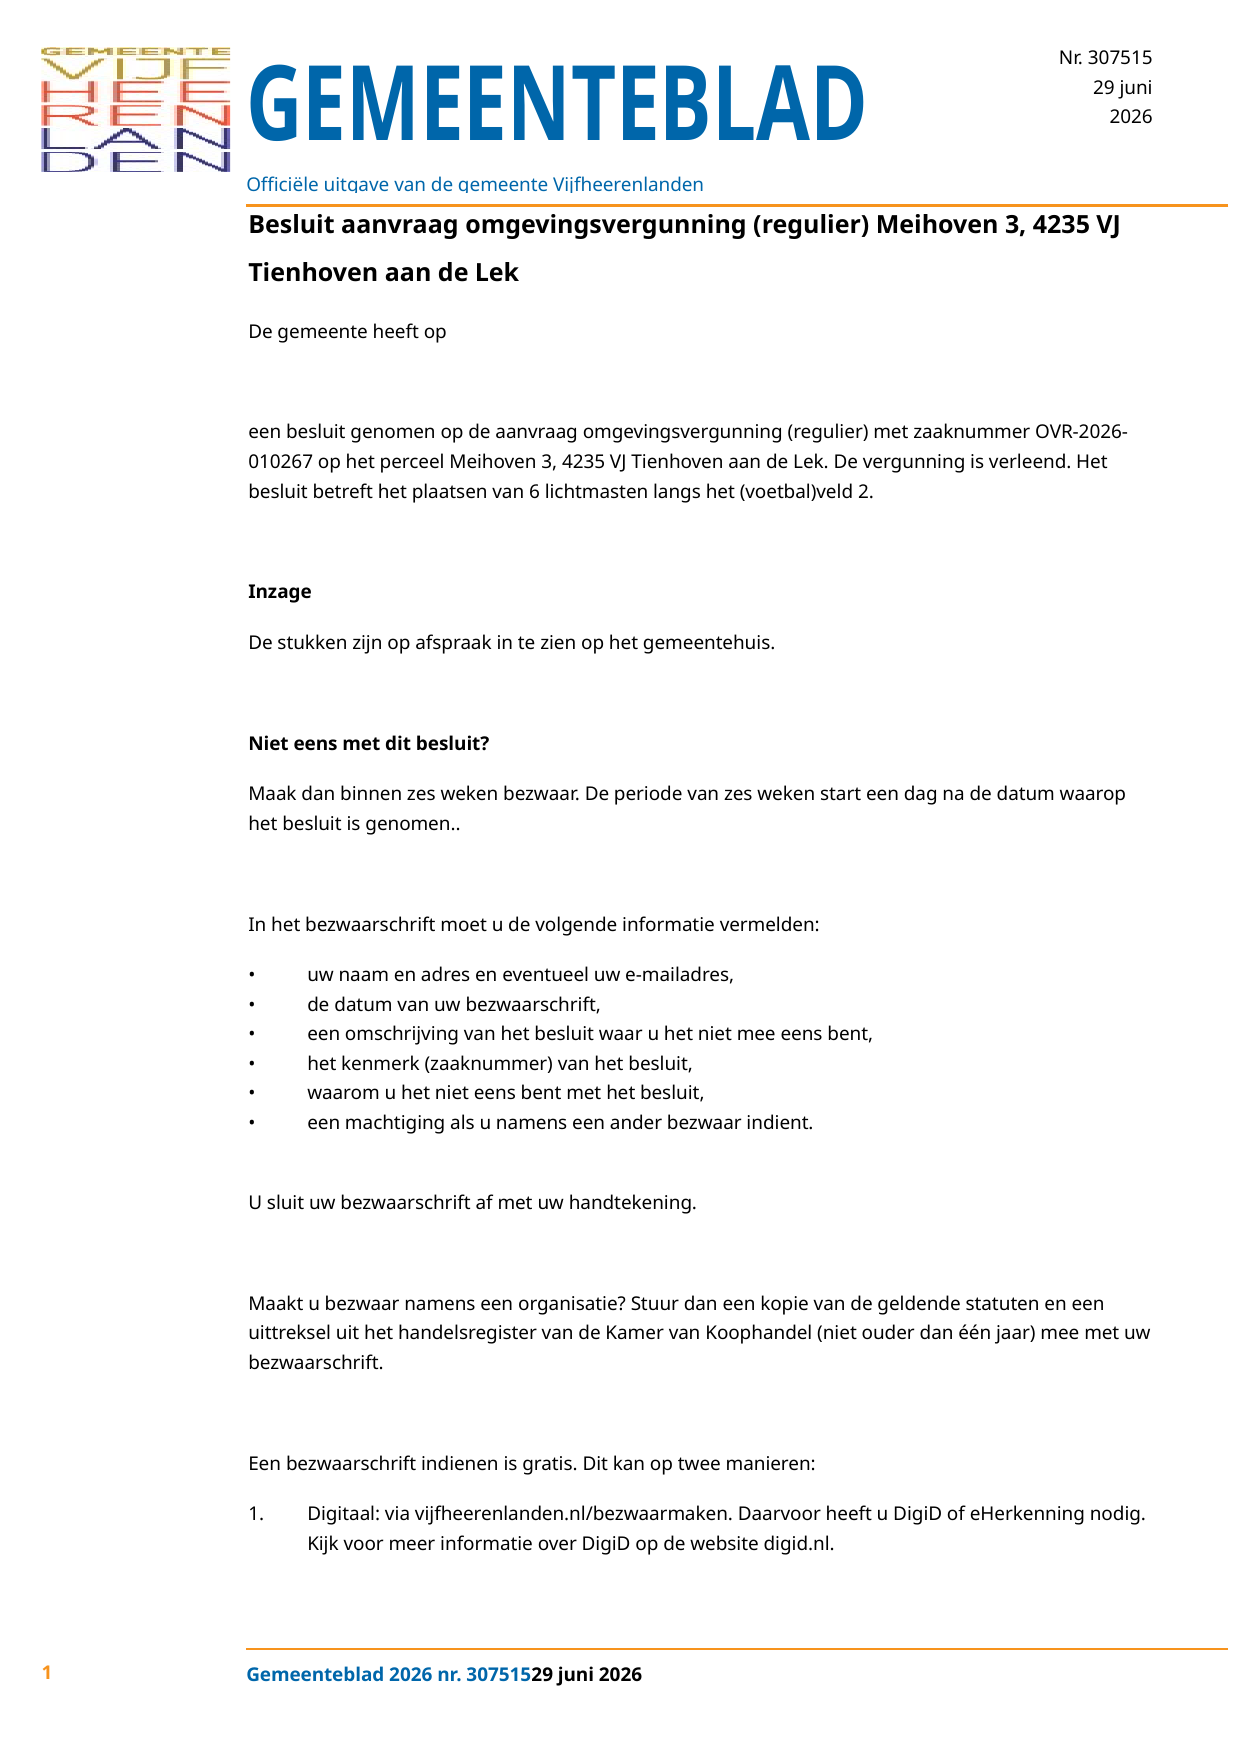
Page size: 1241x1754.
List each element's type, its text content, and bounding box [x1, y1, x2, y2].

list het kenmerk (zaaknummer) van het besluit, [248, 1050, 1152, 1076]
text In het bezwaarschrift moet u de volgende informatie vermelden: [248, 911, 1152, 937]
text Maakt u bezwaar namens een organisatie? Stuur dan een kopie van de geldende statuten en een uittreksel uit het handelsregister van de Kamer van Koophandel (niet ouder dan één jaar) mee met uw bezwaarschrift. [248, 1290, 1152, 1375]
list uw naam en adres en eventueel uw e-mailadres, [248, 961, 1152, 987]
text De gemeente heeft op [248, 318, 1152, 344]
text De stukken zijn op afspraak in te zien op het gemeentehuis. [248, 629, 1152, 655]
text Maak dan binnen zes weken bezwaar. De periode van zes weken start een dag na de datum waarop het besluit is genomen.. [248, 780, 1152, 836]
list Digitaal: via vijfheerenlanden.nl/bezwaarmaken. Daarvoor heeft u DigiD of eHerkenning nodig. Kijk voor meer informatie over DigiD op de website digid.nl. [248, 1500, 1152, 1556]
text een besluit genomen op de aanvraag omgevingsvergunning (regulier) met zaaknummer OVR-2026-010267 op het perceel Meihoven 3, 4235 VJ Tienhoven aan de Lek. De vergunning is verleend. Het besluit betreft het plaatsen van 6 lichtmasten langs het (voetbal)veld 2. [248, 419, 1152, 504]
list de datum van uw bezwaarschrift, [248, 991, 1152, 1017]
list een omschrijving van het besluit waar u het niet mee eens bent, [248, 1020, 1152, 1046]
list een machtiging als u namens een ander bezwaar indient. [248, 1109, 1152, 1135]
text Niet eens met dit besluit? [248, 730, 1152, 756]
text U sluit uw bezwaarschrift af met uw handtekening. [248, 1189, 1152, 1215]
text Besluit aanvraag omgevingsvergunning (regulier) Meihoven 3, 4235 VJ Tienhoven aan de Lek [248, 207, 1152, 288]
text Een bezwaarschrift indienen is gratis. Dit kan op twee manieren: [248, 1450, 1152, 1476]
picture [41, 47, 231, 172]
text Inzage [248, 579, 1152, 604]
list waarom u het niet eens bent met het besluit, [248, 1079, 1152, 1105]
